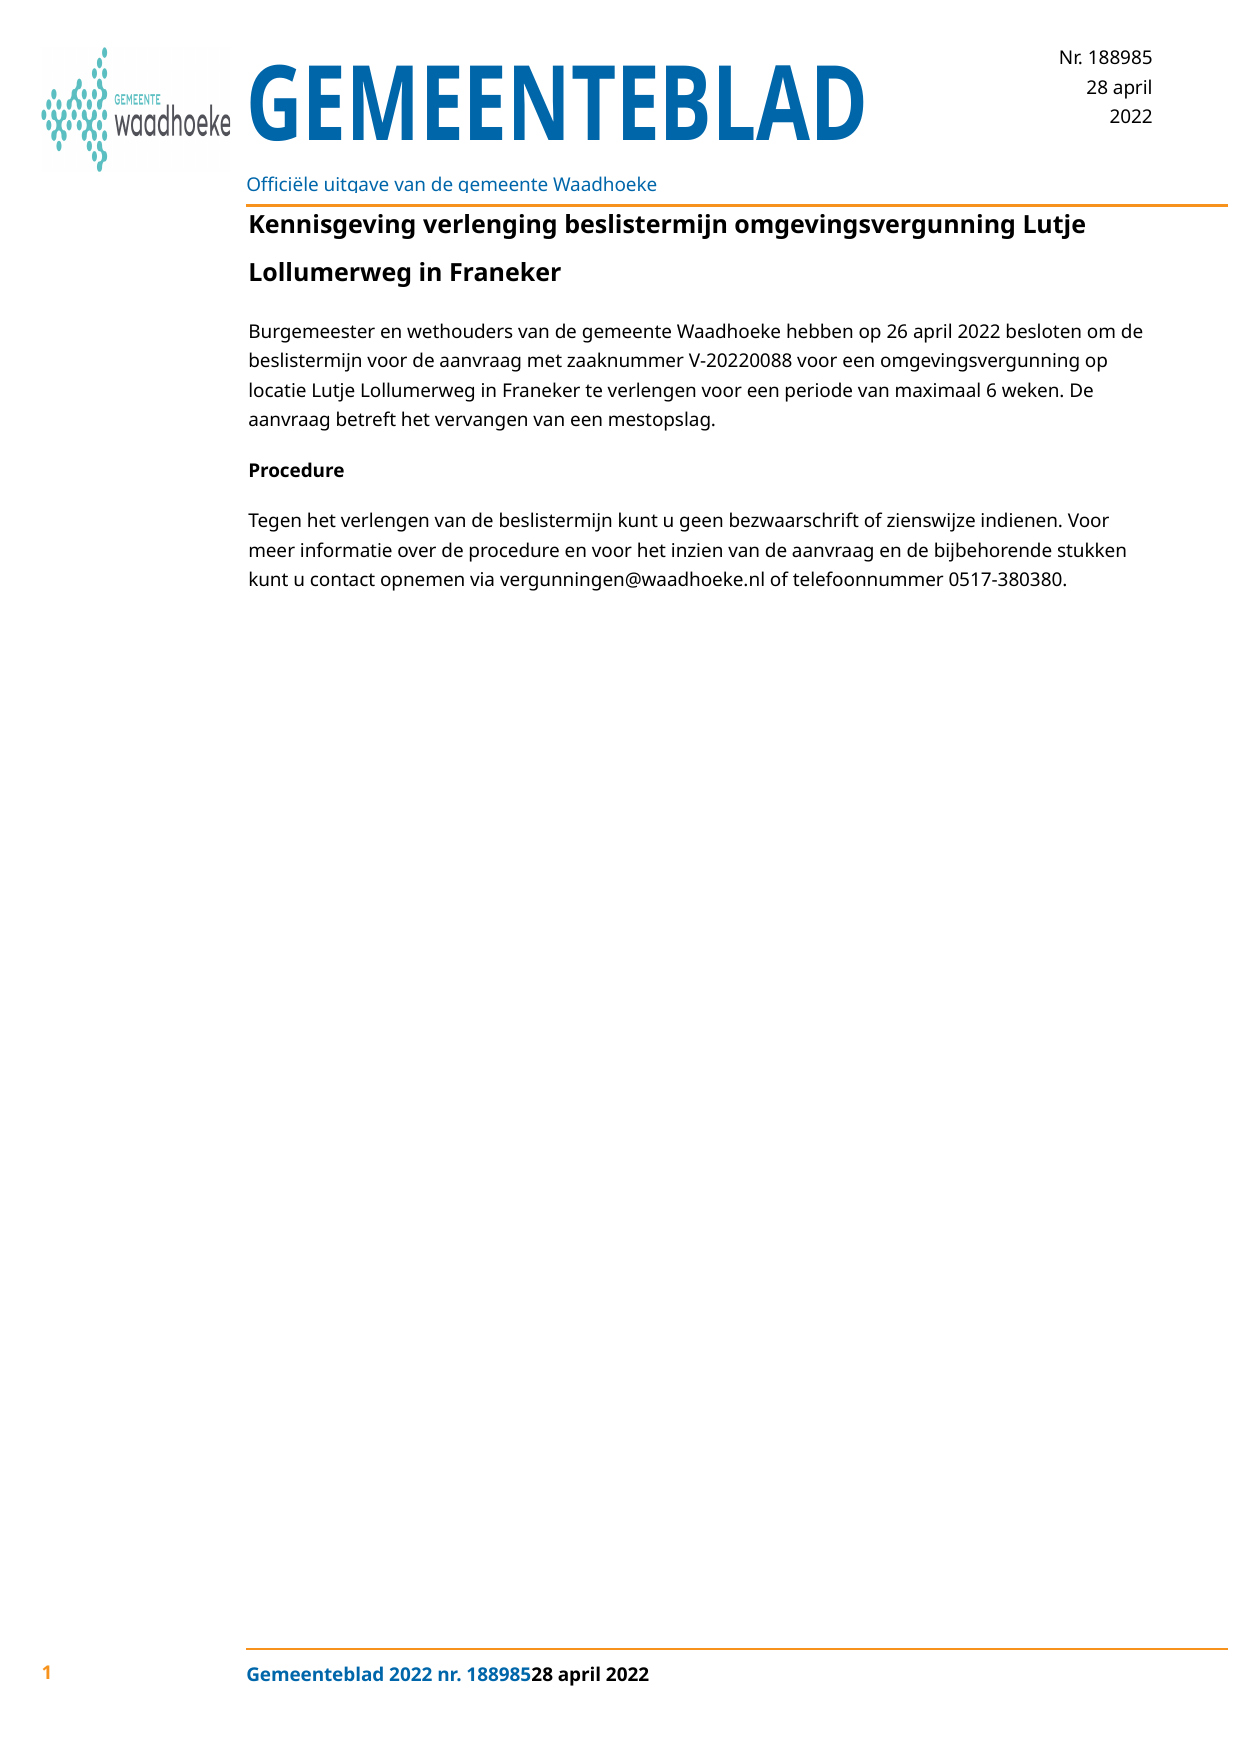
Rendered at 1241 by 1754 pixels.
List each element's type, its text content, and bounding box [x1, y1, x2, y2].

text Procedure [248, 457, 1152, 483]
text Kennisgeving verlenging beslistermijn omgevingsvergunning Lutje Lollumerweg in Franeker [248, 207, 1152, 288]
picture [41, 47, 231, 172]
text Tegen het verlengen van de beslistermijn kunt u geen bezwaarschrift of zienswijze indienen. Voor meer informatie over de procedure en voor het inzien van de aanvraag en de bijbehorende stukken kunt u contact opnemen via vergunningen@waadhoeke.nl of telefoonnummer 0517-380380. [248, 507, 1152, 592]
text Burgemeester en wethouders van de gemeente Waadhoeke hebben op 26 april 2022 besloten om de beslistermijn voor de aanvraag met zaaknummer V-20220088 voor een omgevingsvergunning op locatie Lutje Lollumerweg in Franeker te verlengen voor een periode van maximaal 6 weken. De aanvraag betreft het vervangen van een mestopslag. [248, 318, 1152, 432]
